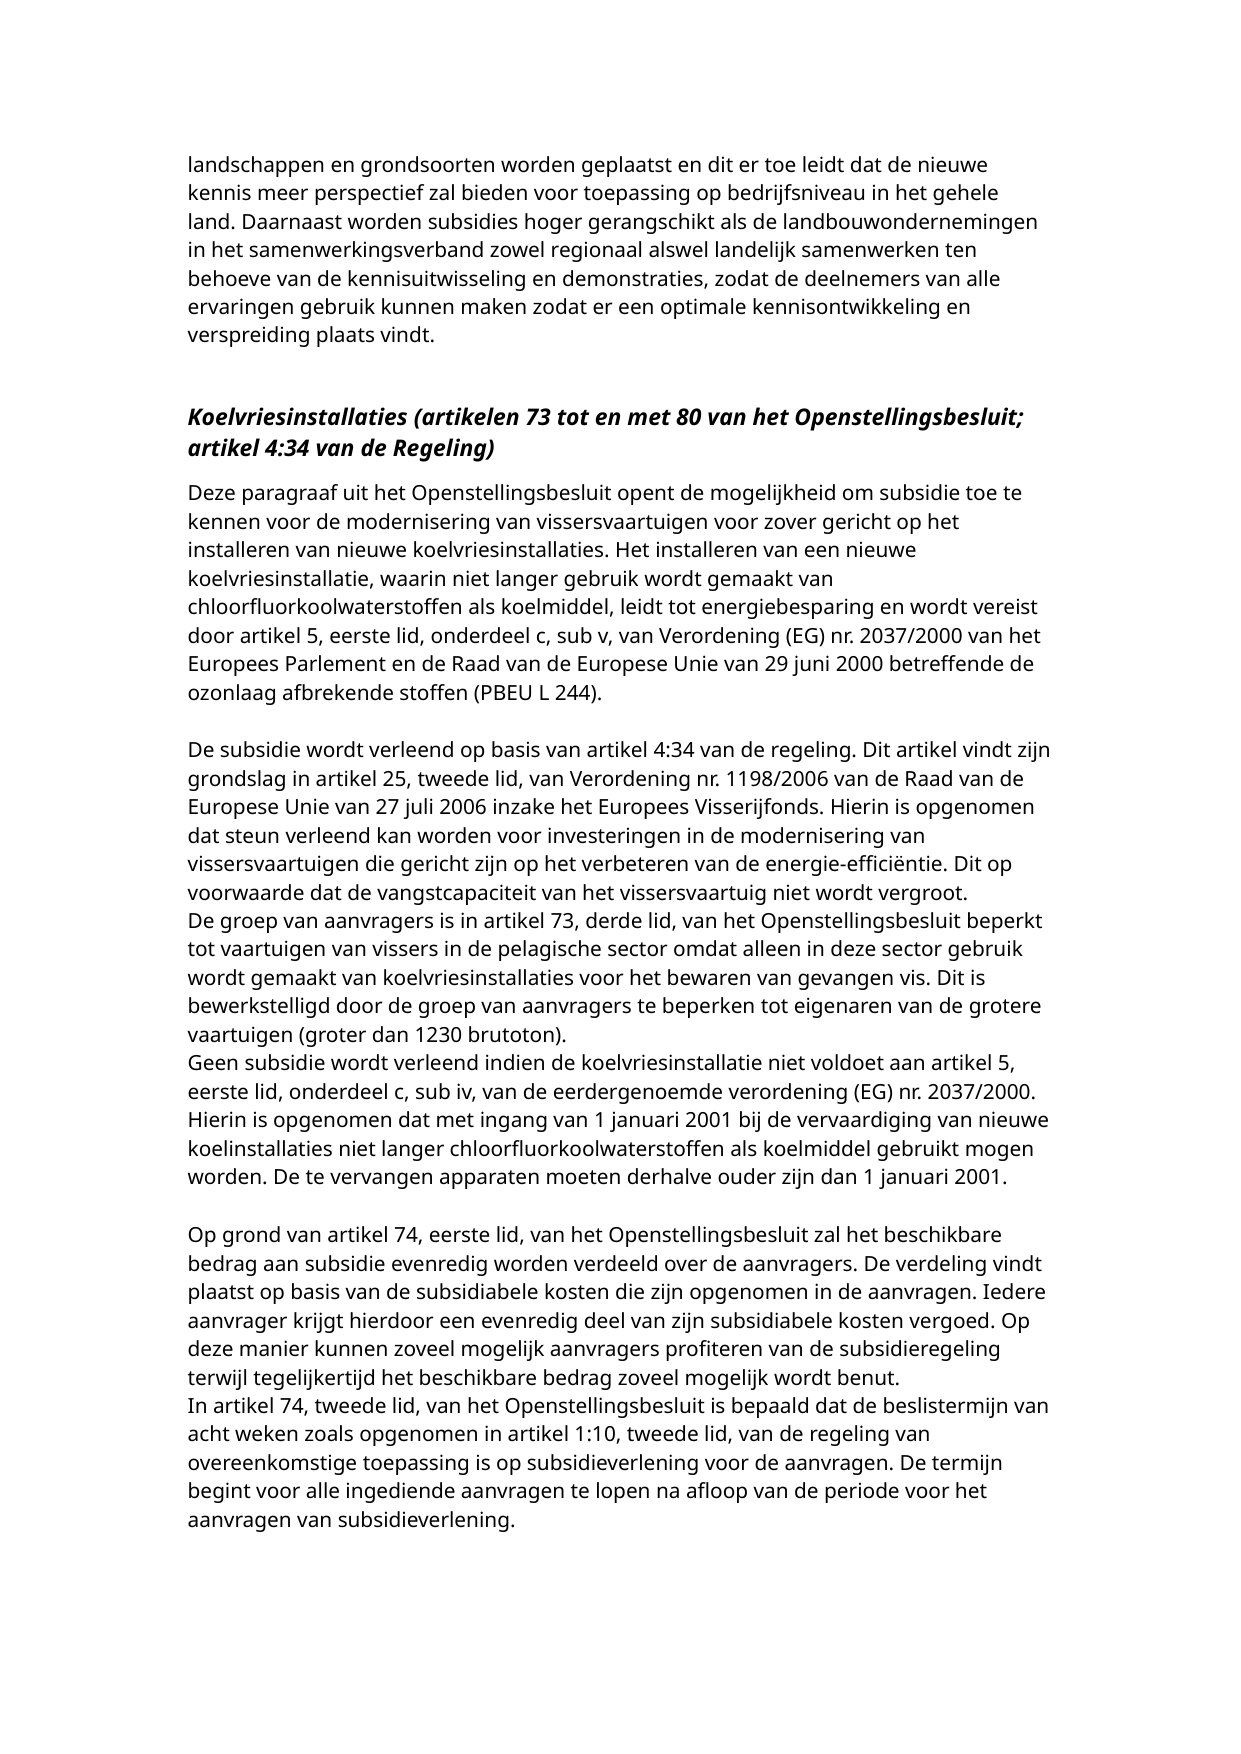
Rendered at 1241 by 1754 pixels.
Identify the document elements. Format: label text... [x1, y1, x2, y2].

text De subsidie wordt verleend op basis van artikel 4:34 van de regeling. Dit artikel vindt zijn grondslag in artikel 25, tweede lid, van Verordening nr. 1198/2006 van de Raad van de Europese Unie van 27 juli 2006 inzake het Europees Visserijfonds. Hierin is opgenomen dat steun verleend kan worden voor investeringen in de modernisering van vissersvaartuigen die gericht zijn op het verbeteren van de energie-efficiëntie. Dit op voorwaarde dat de vangstcapaciteit van het vissersvaartuig niet wordt vergroot. [187, 736, 1053, 906]
subtitle Koelvriesinstallaties (artikelen 73 tot en met 80 van het Openstellingsbesluit; artikel 4:34 van de Regeling) [187, 401, 1053, 463]
text Op grond van artikel 74, eerste lid, van het Openstellingsbesluit zal het beschikbare bedrag aan subsidie evenredig worden verdeeld over de aanvragers. De verdeling vindt plaatst op basis van de subsidiabele kosten die zijn opgenomen in de aanvragen. Iedere aanvrager krijgt hierdoor een evenredig deel van zijn subsidiabele kosten vergoed. Op deze manier kunnen zoveel mogelijk aanvragers profiteren van de subsidieregeling terwijl tegelijkertijd het beschikbare bedrag zoveel mogelijk wordt benut. [187, 1221, 1053, 1391]
text De groep van aanvragers is in artikel 73, derde lid, van het Openstellingsbesluit beperkt tot vaartuigen van vissers in de pelagische sector omdat alleen in deze sector gebruik wordt gemaakt van koelvriesinstallaties voor het bewaren van gevangen vis. Dit is bewerkstelligd door de groep van aanvragers te beperken tot eigenaren van de grotere vaartuigen (groter dan 1230 brutoton). [187, 906, 1053, 1048]
text Geen subsidie wordt verleend indien de koelvriesinstallatie niet voldoet aan artikel 5, eerste lid, onderdeel c, sub iv, van de eerdergenoemde verordening (EG) nr. 2037/2000. Hierin is opgenomen dat met ingang van 1 januari 2001 bij de vervaardiging van nieuwe koelinstallaties niet langer chloorfluorkoolwaterstoffen als koelmiddel gebruikt mogen worden. De te vervangen apparaten moeten derhalve ouder zijn dan 1 januari 2001. [187, 1048, 1053, 1191]
text landschappen en grondsoorten worden geplaatst en dit er toe leidt dat de nieuwe kennis meer perspectief zal bieden voor toepassing op bedrijfsniveau in het gehele land. Daarnaast worden subsidies hoger gerangschikt als de landbouwondernemingen in het samenwerkingsverband zowel regionaal alswel landelijk samenwerken ten behoeve van de kennisuitwisseling en demonstraties, zodat de deelnemers van alle ervaringen gebruik kunnen maken zodat er een optimale kennisontwikkeling en verspreiding plaats vindt. [187, 150, 1053, 349]
text Deze paragraaf uit het Openstellingsbesluit opent de mogelijkheid om subsidie toe te kennen voor de modernisering van vissersvaartuigen voor zover gericht op het installeren van nieuwe koelvriesinstallaties. Het installeren van een nieuwe koelvriesinstallatie, waarin niet langer gebruik wordt gemaakt van chloorfluorkoolwaterstoffen als koelmiddel, leidt tot energiebesparing en wordt vereist door artikel 5, eerste lid, onderdeel c, sub v, van Verordening (EG) nr. 2037/2000 van het Europees Parlement en de Raad van de Europese Unie van 29 juni 2000 betreffende de ozonlaag afbrekende stoffen (PBEU L 244). [187, 478, 1053, 706]
text In artikel 74, tweede lid, van het Openstellingsbesluit is bepaald dat de beslistermijn van acht weken zoals opgenomen in artikel 1:10, tweede lid, van de regeling van overeenkomstige toepassing is op subsidieverlening voor de aanvragen. De termijn begint voor alle ingediende aanvragen te lopen na afloop van de periode voor het aanvragen van subsidieverlening. [187, 1391, 1053, 1533]
